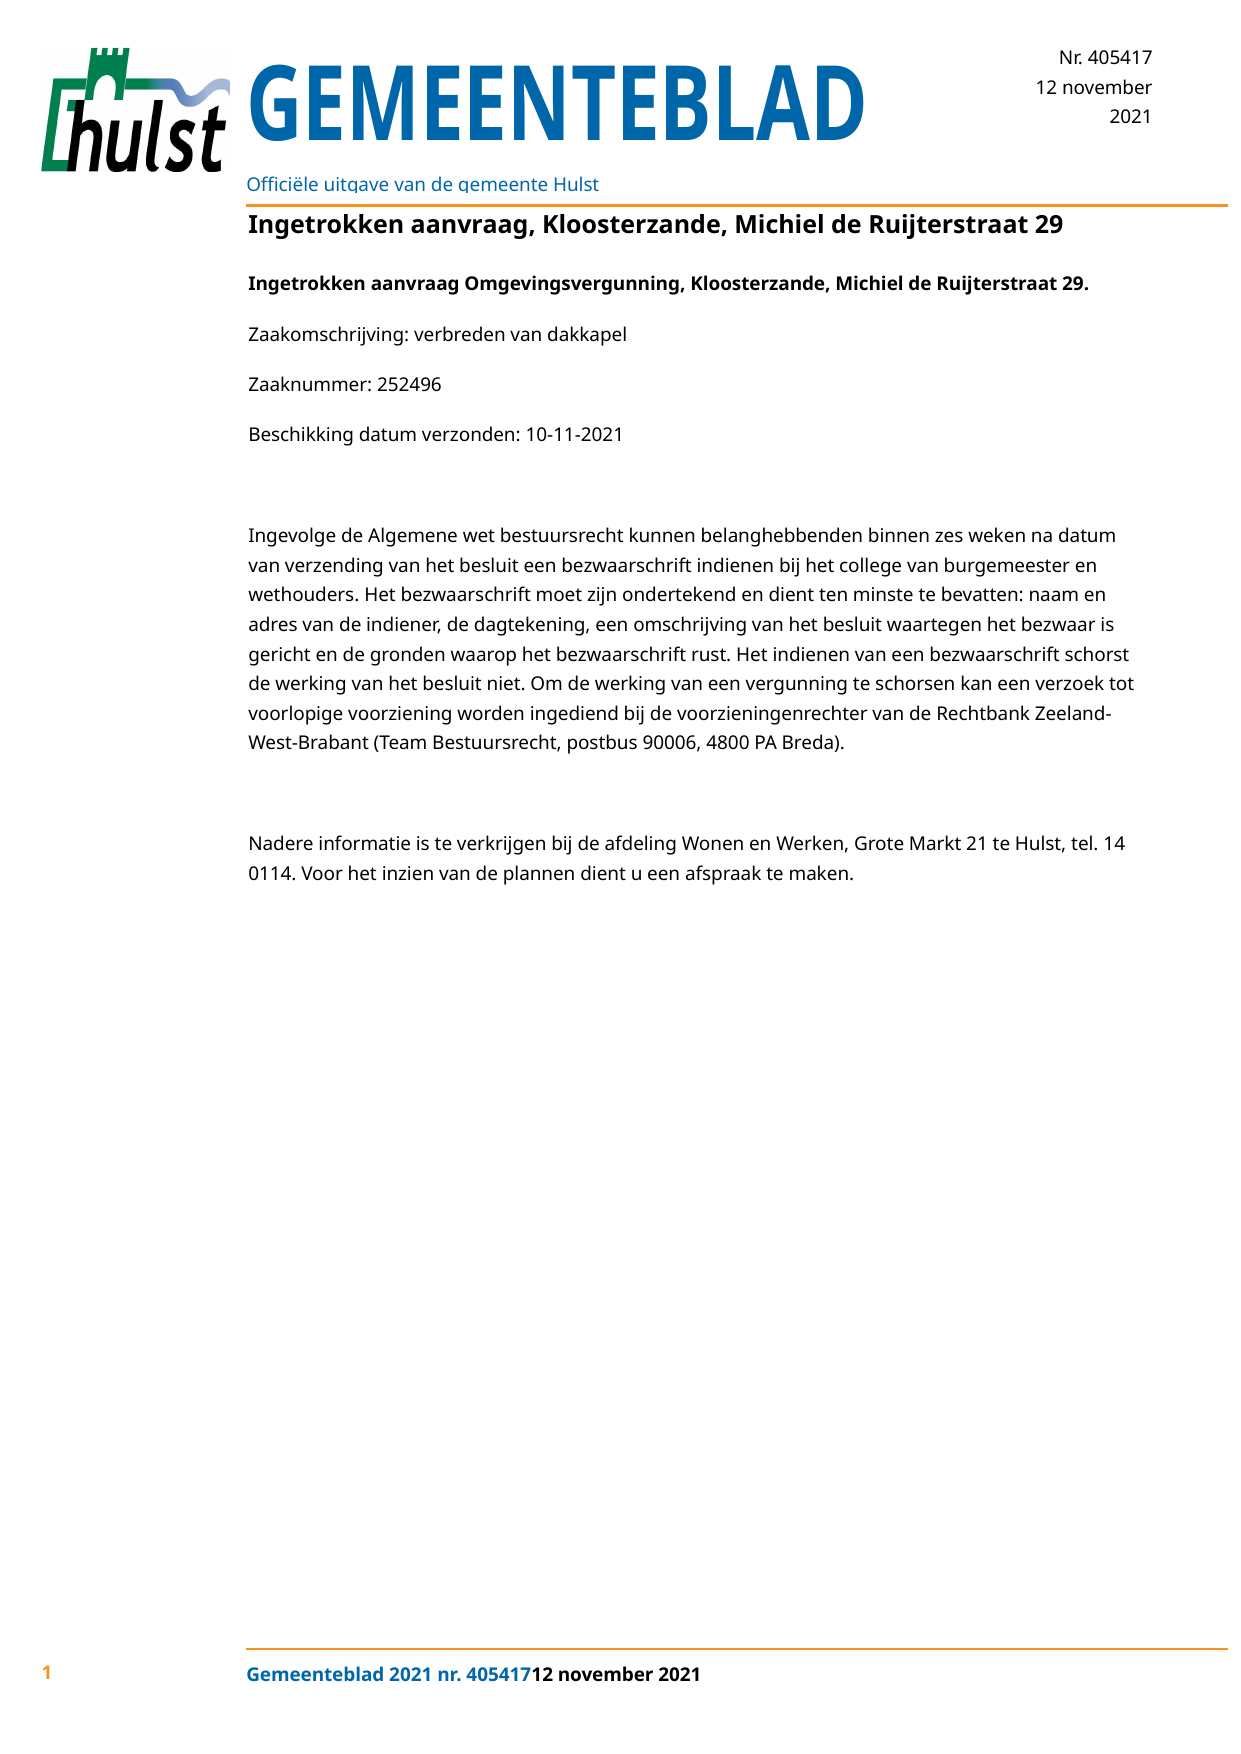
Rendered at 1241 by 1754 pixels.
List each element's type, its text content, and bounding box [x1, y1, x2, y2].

text Zaakomschrijving: verbreden van dakkapel [248, 321, 1152, 346]
picture [41, 47, 231, 172]
text Ingevolge de Algemene wet bestuursrecht kunnen belanghebbenden binnen zes weken na datum van verzending van het besluit een bezwaarschrift indienen bij het college van burgemeester en wethouders. Het bezwaarschrift moet zijn ondertekend en dient ten minste te bevatten: naam en adres van de indiener, de dagtekening, een omschrijving van het besluit waartegen het bezwaar is gericht en de gronden waarop het bezwaarschrift rust. Het indienen van een bezwaarschrift schorst de werking van het besluit niet. Om de werking van een vergunning te schorsen kan een verzoek tot voorlopige voorziening worden ingediend bij de voorzieningenrechter van de Rechtbank Zeeland-West-Brabant (Team Bestuursrecht, postbus 90006, 4800 PA Breda). [248, 522, 1152, 755]
text Ingetrokken aanvraag, Kloosterzande, Michiel de Ruijterstraat 29 [248, 207, 1152, 241]
text Beschikking datum verzonden: 10-11-2021 [248, 422, 1152, 447]
text Ingetrokken aanvraag Omgevingsvergunning, Kloosterzande, Michiel de Ruijterstraat 29. [248, 270, 1152, 296]
text Zaaknummer: 252496 [248, 371, 1152, 397]
text Nadere informatie is te verkrijgen bij de afdeling Wonen en Werken, Grote Markt 21 te Hulst, tel. 14 0114. Voor het inzien van de plannen dient u een afspraak te maken. [248, 830, 1152, 886]
